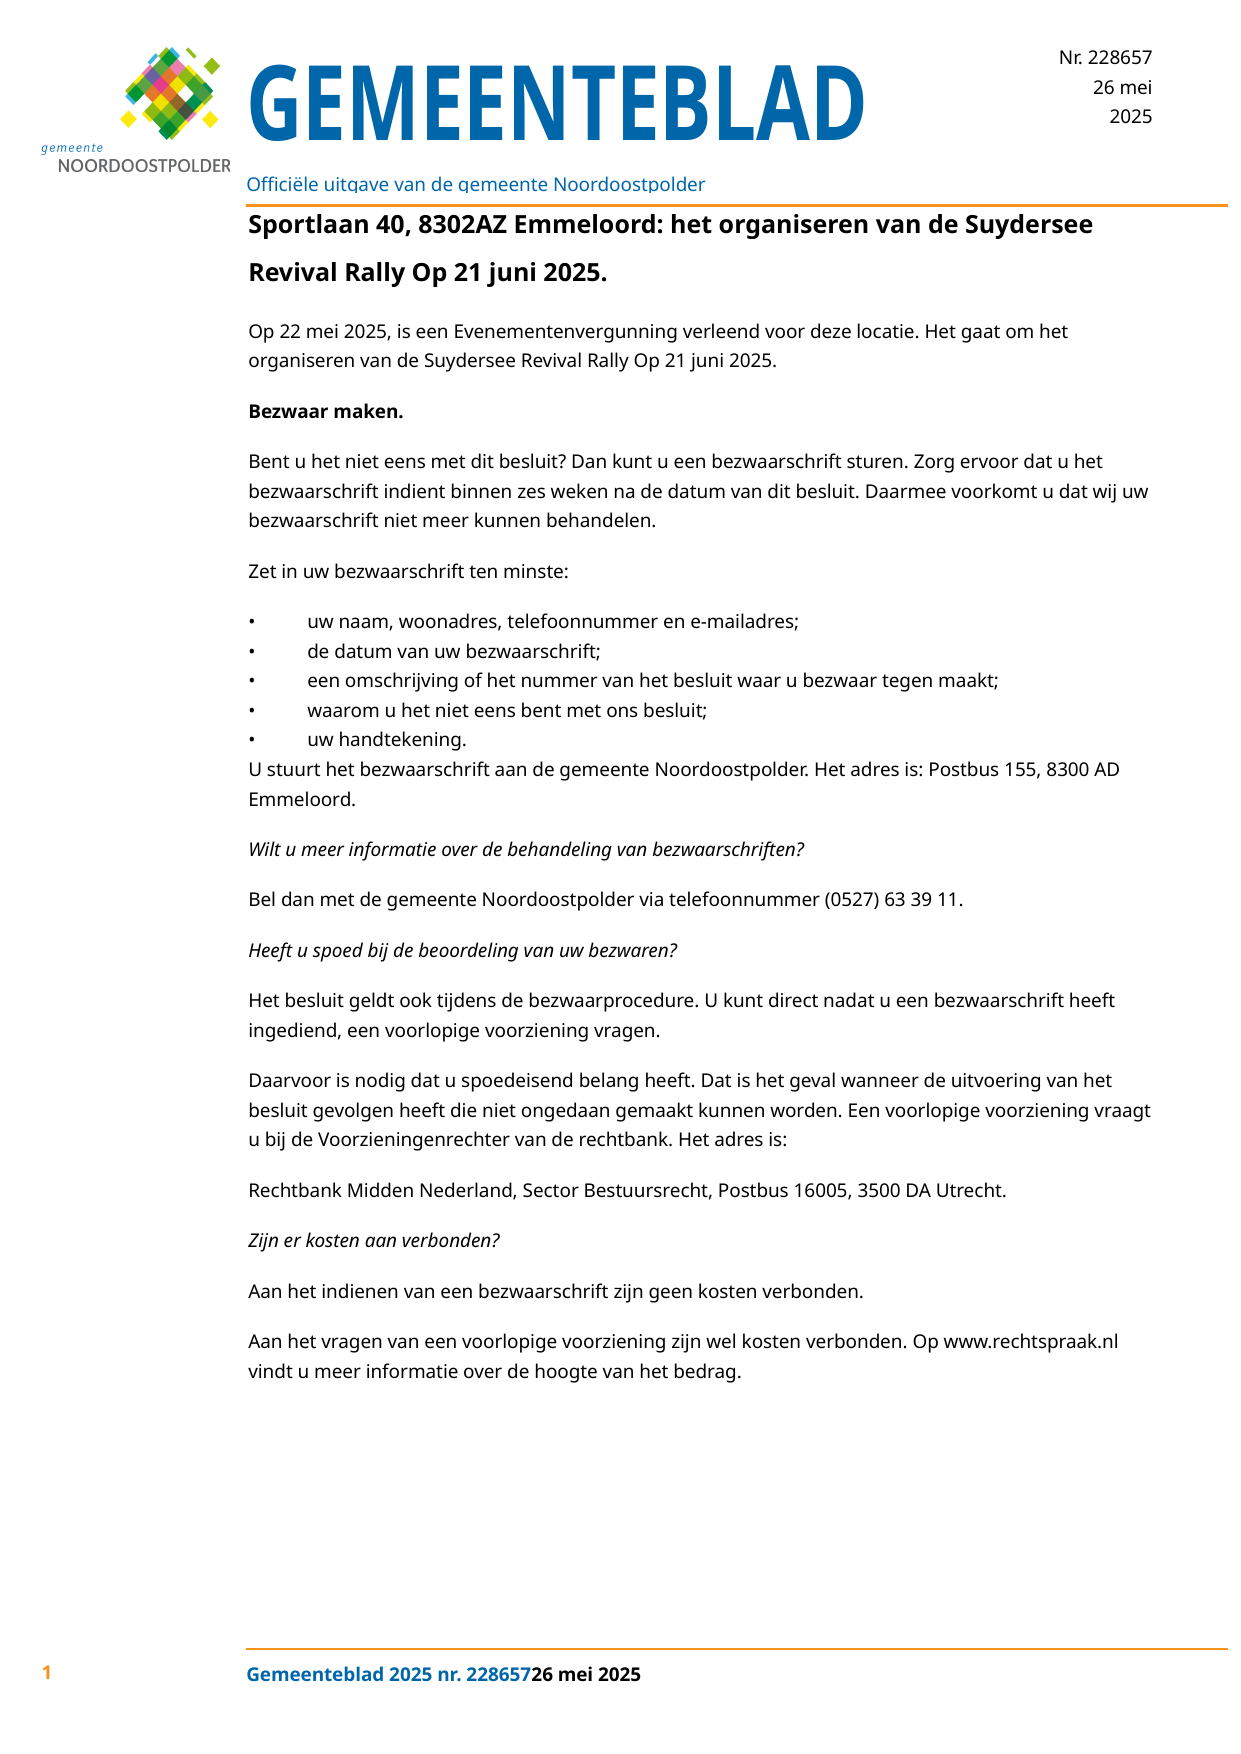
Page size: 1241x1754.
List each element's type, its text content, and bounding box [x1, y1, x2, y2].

text Zijn er kosten aan verbonden? [248, 1227, 1152, 1253]
text Aan het vragen van een voorlopige voorziening zijn wel kosten verbonden. Op www.rechtspraak.nl vindt u meer informatie over de hoogte van het bedrag. [248, 1328, 1152, 1384]
text Bezwaar maken. [248, 398, 1152, 424]
list een omschrijving of het nummer van het besluit waar u bezwaar tegen maakt; [248, 667, 1152, 693]
text Bel dan met de gemeente Noordoostpolder via telefoonnummer (0527) 63 39 11. [248, 887, 1152, 912]
text U stuurt het bezwaarschrift aan de gemeente Noordoostpolder. Het adres is: Postbus 155, 8300 AD Emmeloord. [248, 756, 1152, 812]
text Sportlaan 40, 8302AZ Emmeloord: het organiseren van de Suydersee Revival Rally Op 21 juni 2025. [248, 207, 1152, 288]
text Daarvoor is nodig dat u spoedeisend belang heeft. Dat is het geval wanneer de uitvoering van het besluit gevolgen heeft die niet ongedaan gemaakt kunnen worden. Een voorlopige voorziening vraagt u bij de Voorzieningenrechter van de rechtbank. Het adres is: [248, 1067, 1152, 1152]
text Het besluit geldt ook tijdens de bezwaarprocedure. U kunt direct nadat u een bezwaarschrift heeft ingediend, een voorlopige voorziening vragen. [248, 987, 1152, 1043]
text Wilt u meer informatie over de behandeling van bezwaarschriften? [248, 836, 1152, 862]
text Op 22 mei 2025, is een Evenementenvergunning verleend voor deze locatie. Het gaat om het organiseren van de Suydersee Revival Rally Op 21 juni 2025. [248, 318, 1152, 373]
picture [41, 47, 231, 172]
list de datum van uw bezwaarschrift; [248, 638, 1152, 664]
text Bent u het niet eens met dit besluit? Dan kunt u een bezwaarschrift sturen. Zorg ervoor dat u het bezwaarschrift indient binnen zes weken na de datum van dit besluit. Daarmee voorkomt u dat wij uw bezwaarschrift niet meer kunnen behandelen. [248, 448, 1152, 533]
list uw handtekening. [248, 727, 1152, 752]
text Aan het indienen van een bezwaarschrift zijn geen kosten verbonden. [248, 1278, 1152, 1304]
text Heeft u spoed bij de beoordeling van uw bezwaren? [248, 937, 1152, 963]
list uw naam, woonadres, telefoonnummer en e-mailadres; [248, 608, 1152, 634]
list waarom u het niet eens bent met ons besluit; [248, 697, 1152, 723]
text Zet in uw bezwaarschrift ten minste: [248, 558, 1152, 584]
text Rechtbank Midden Nederland, Sector Bestuursrecht, Postbus 16005, 3500 DA Utrecht. [248, 1177, 1152, 1203]
